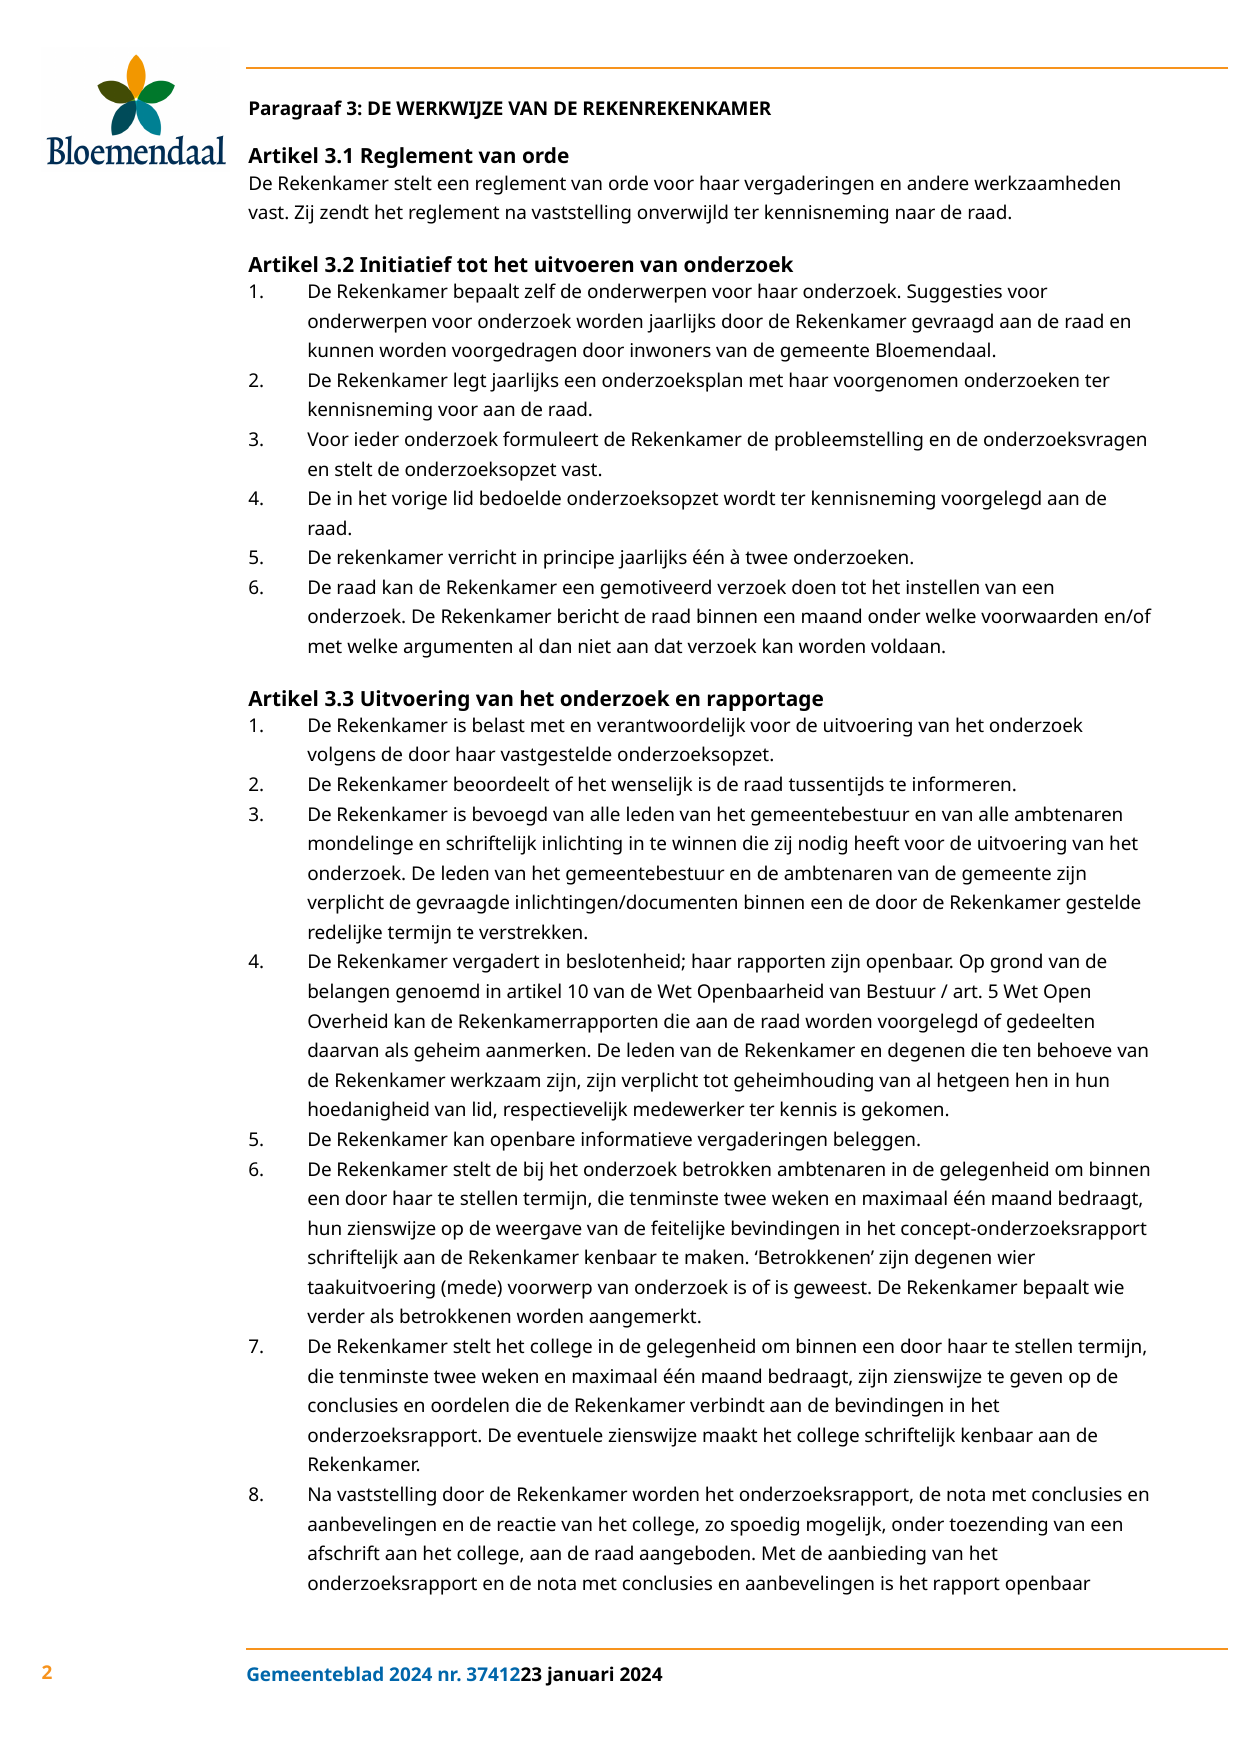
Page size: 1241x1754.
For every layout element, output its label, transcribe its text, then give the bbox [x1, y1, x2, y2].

list De rekenkamer verricht in principe jaarlijks één à twee onderzoeken. [248, 544, 1152, 570]
text Artikel 3.1 Reglement van orde [248, 141, 1152, 170]
list De Rekenkamer bepaalt zelf de onderwerpen voor haar onderzoek. Suggesties voor onderwerpen voor onderzoek worden jaarlijks door de Rekenkamer gevraagd aan de raad en kunnen worden voorgedragen door inwoners van de gemeente Bloemendaal. [248, 278, 1152, 363]
list De Rekenkamer kan openbare informatieve vergaderingen beleggen. [248, 1126, 1152, 1152]
text De Rekenkamer stelt een reglement van orde voor haar vergaderingen en andere werkzaamheden vast. Zij zendt het reglement na vaststelling onverwijld ter kennisneming naar de raad. [248, 170, 1152, 225]
list De in het vorige lid bedoelde onderzoeksopzet wordt ter kennisneming voorgelegd aan de raad. [248, 485, 1152, 541]
list De Rekenkamer stelt de bij het onderzoek betrokken ambtenaren in de gelegenheid om binnen een door haar te stellen termijn, die tenminste twee weken en maximaal één maand bedraagt, hun zienswijze op de weergave van de feitelijke bevindingen in het concept-onderzoeksrapport schriftelijk aan de Rekenkamer kenbaar te maken. ‘Betrokkenen’ zijn degenen wier taakuitvoering (mede) voorwerp van onderzoek is of is geweest. De Rekenkamer bepaalt wie verder als betrokkenen worden aangemerkt. [248, 1156, 1152, 1329]
text Paragraaf 3: DE WERKWIJZE VAN DE REKENREKENKAMER [248, 95, 1152, 121]
list De Rekenkamer beoordeelt of het wenselijk is de raad tussentijds te informeren. [248, 771, 1152, 797]
picture [41, 47, 231, 172]
list De Rekenkamer is bevoegd van alle leden van het gemeentebestuur en van alle ambtenaren mondelinge en schriftelijk inlichting in te winnen die zij nodig heeft voor de uitvoering van het onderzoek. De leden van het gemeentebestuur en de ambtenaren van de gemeente zijn verplicht de gevraagde inlichtingen/documenten binnen een de door de Rekenkamer gestelde redelijke termijn te verstrekken. [248, 801, 1152, 945]
list Voor ieder onderzoek formuleert de Rekenkamer de probleemstelling en de onderzoeksvragen en stelt de onderzoeksopzet vast. [248, 426, 1152, 481]
list De Rekenkamer is belast met en verantwoordelijk voor de uitvoering van het onderzoek volgens de door haar vastgestelde onderzoeksopzet. [248, 712, 1152, 767]
list De Rekenkamer legt jaarlijks een onderzoeksplan met haar voorgenomen onderzoeken ter kennisneming voor aan de raad. [248, 367, 1152, 422]
list Na vaststelling door de Rekenkamer worden het onderzoeksrapport, de nota met conclusies en aanbevelingen en de reactie van het college, zo spoedig mogelijk, onder toezending van een afschrift aan het college, aan de raad aangeboden. Met de aanbieding van het onderzoeksrapport en de nota met conclusies en aanbevelingen is het rapport openbaar [248, 1481, 1152, 1596]
text Artikel 3.2 Initiatief tot het uitvoeren van onderzoek [248, 250, 1152, 278]
text Artikel 3.3 Uitvoering van het onderzoek en rapportage [248, 684, 1152, 712]
list De Rekenkamer vergadert in beslotenheid; haar rapporten zijn openbaar. Op grond van de belangen genoemd in artikel 10 van de Wet Openbaarheid van Bestuur / art. 5 Wet Open Overheid kan de Rekenkamerrapporten die aan de raad worden voorgelegd of gedeelten daarvan als geheim aanmerken. De leden van de Rekenkamer en degenen die ten behoeve van de Rekenkamer werkzaam zijn, zijn verplicht tot geheimhouding van al hetgeen hen in hun hoedanigheid van lid, respectievelijk medewerker ter kennis is gekomen. [248, 949, 1152, 1122]
list De Rekenkamer stelt het college in de gelegenheid om binnen een door haar te stellen termijn, die tenminste twee weken en maximaal één maand bedraagt, zijn zienswijze te geven op de conclusies en oordelen die de Rekenkamer verbindt aan de bevindingen in het onderzoeksrapport. De eventuele zienswijze maakt het college schriftelijk kenbaar aan de Rekenkamer. [248, 1333, 1152, 1477]
list De raad kan de Rekenkamer een gemotiveerd verzoek doen tot het instellen van een onderzoek. De Rekenkamer bericht de raad binnen een maand onder welke voorwaarden en/of met welke argumenten al dan niet aan dat verzoek kan worden voldaan. [248, 574, 1152, 659]
